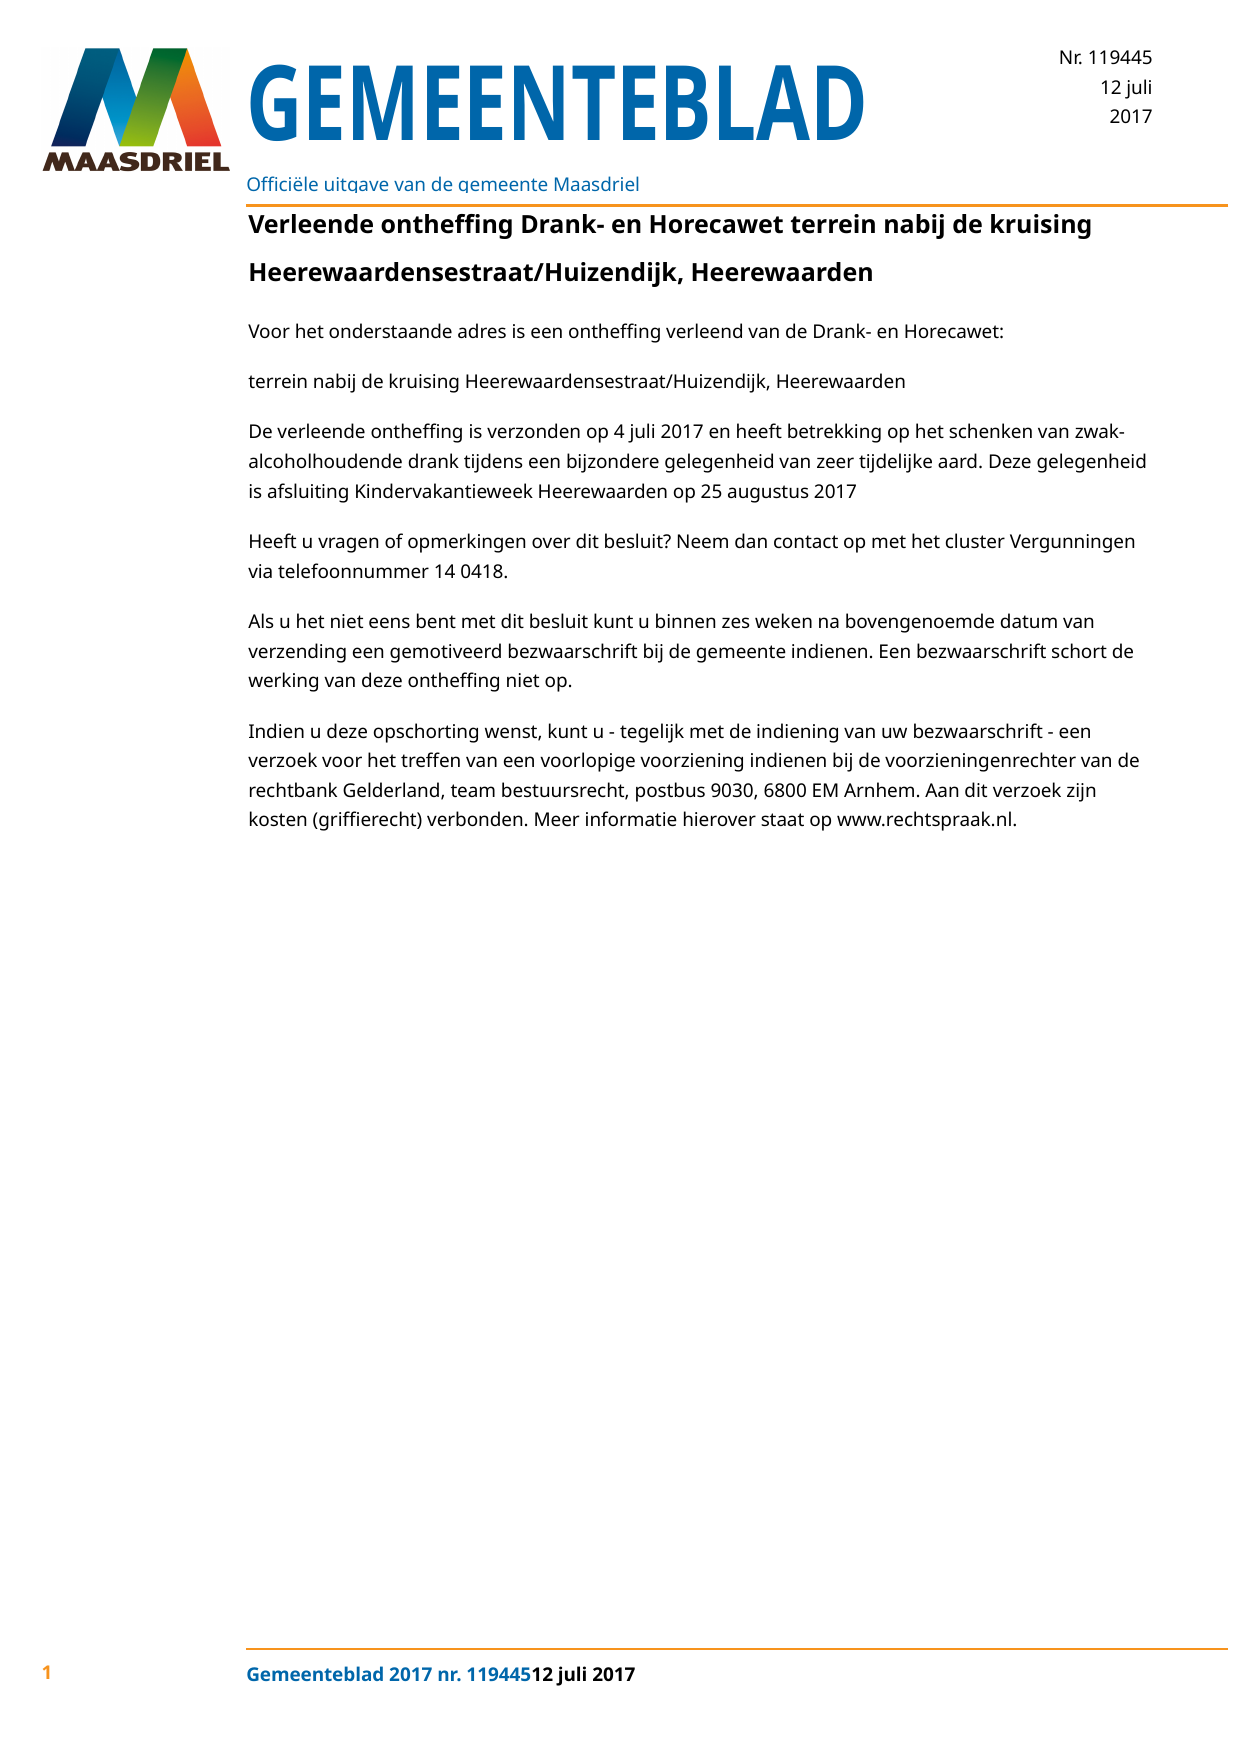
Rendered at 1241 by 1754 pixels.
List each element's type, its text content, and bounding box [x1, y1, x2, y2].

text Als u het niet eens bent met dit besluit kunt u binnen zes weken na bovengenoemde datum van verzending een gemotiveerd bezwaarschrift bij de gemeente indienen. Een bezwaarschrift schort de werking van deze ontheffing niet op. [248, 608, 1152, 693]
picture [41, 47, 231, 172]
text Verleende ontheffing Drank- en Horecawet terrein nabij de kruising Heerewaardensestraat/Huizendijk, Heerewaarden [248, 207, 1152, 288]
text Heeft u vragen of opmerkingen over dit besluit? Neem dan contact op met het cluster Vergunningen via telefoonnummer 14 0418. [248, 528, 1152, 584]
text De verleende ontheffing is verzonden op 4 juli 2017 en heeft betrekking op het schenken van zwak-alcoholhoudende drank tijdens een bijzondere gelegenheid van zeer tijdelijke aard. Deze gelegenheid is afsluiting Kindervakantieweek Heerewaarden op 25 augustus 2017 [248, 419, 1152, 504]
text terrein nabij de kruising Heerewaardensestraat/Huizendijk, Heerewaarden [248, 368, 1152, 394]
text Indien u deze opschorting wenst, kunt u - tegelijk met de indiening van uw bezwaarschrift - een verzoek voor het treffen van een voorlopige voorziening indienen bij de voorzieningenrechter van de rechtbank Gelderland, team bestuursrecht, postbus 9030, 6800 EM Arnhem. Aan dit verzoek zijn kosten (griffierecht) verbonden. Meer informatie hierover staat op www.rechtspraak.nl. [248, 718, 1152, 832]
text Voor het onderstaande adres is een ontheffing verleend van de Drank- en Horecawet: [248, 318, 1152, 344]
